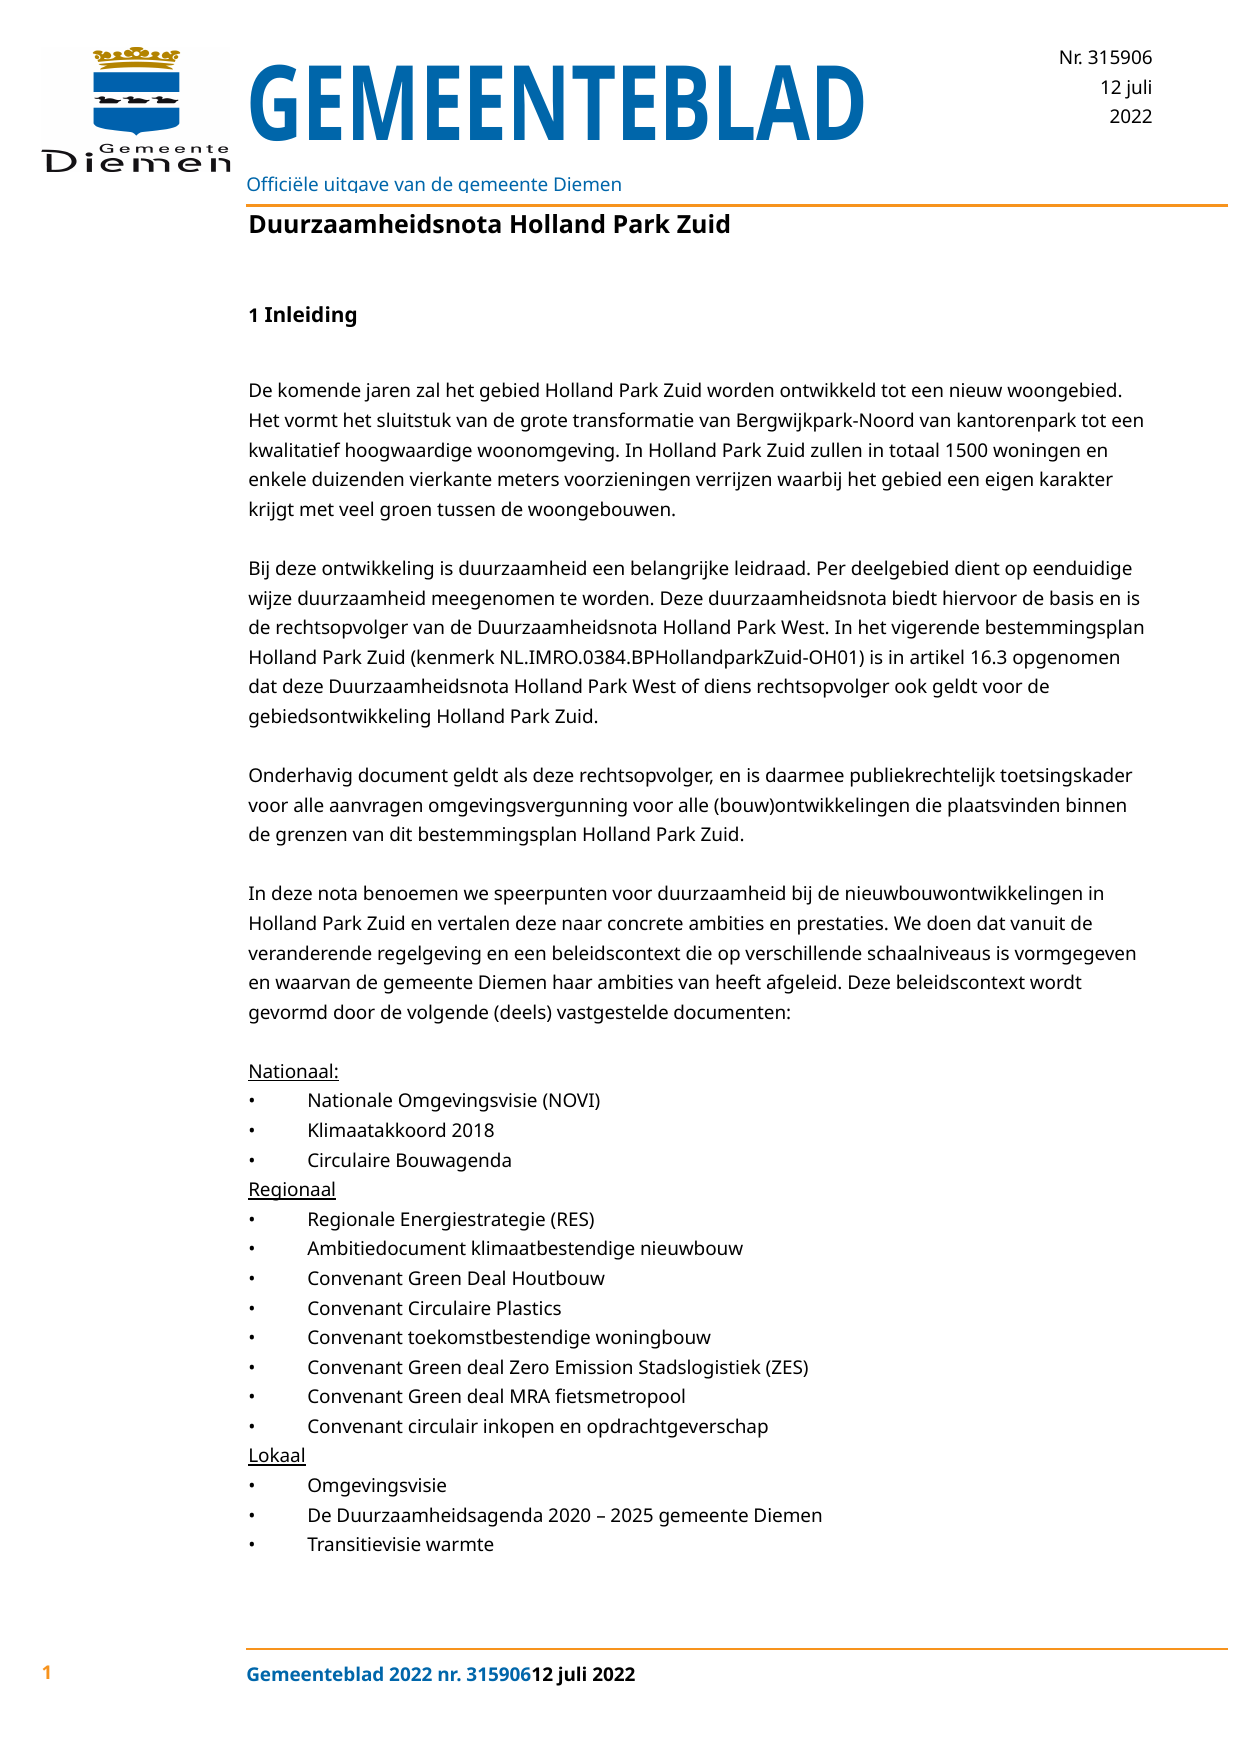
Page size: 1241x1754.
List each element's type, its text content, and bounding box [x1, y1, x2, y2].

text Duurzaamheidsnota Holland Park Zuid [248, 207, 1152, 241]
list De Duurzaamheidsagenda 2020 – 2025 gemeente Diemen [248, 1502, 1152, 1527]
text 1 Inleiding [248, 300, 1152, 328]
list Nationale Omgevingsvisie (NOVI) [248, 1088, 1152, 1113]
list Convenant circulair inkopen en opdrachtgeverschap [248, 1413, 1152, 1439]
list Regionale Energiestrategie (RES) [248, 1206, 1152, 1232]
text In deze nota benoemen we speerpunten voor duurzaamheid bij de nieuwbouwontwikkelingen in Holland Park Zuid en vertalen deze naar concrete ambities en prestaties. We doen dat vanuit de veranderende regelgeving en een beleidscontext die op verschillende schaalniveaus is vormgegeven en waarvan de gemeente Diemen haar ambities van heeft afgeleid. Deze beleidscontext wordt gevormd door de volgende (deels) vastgestelde documenten: [248, 881, 1152, 1024]
list Convenant Green Deal Houtbouw [248, 1265, 1152, 1291]
text Bij deze ontwikkeling is duurzaamheid een belangrijke leidraad. Per deelgebied dient op eenduidige wijze duurzaamheid meegenomen te worden. Deze duurzaamheidsnota biedt hiervoor de basis en is de rechtsopvolger van de Duurzaamheidsnota Holland Park West. In het vigerende bestemmingsplan Holland Park Zuid (kenmerk NL.IMRO.0384.BPHollandparkZuid-OH01) is in artikel 16.3 opgenomen dat deze Duurzaamheidsnota Holland Park West of diens rechtsopvolger ook geldt voor de gebiedsontwikkeling Holland Park Zuid. [248, 555, 1152, 729]
text Nationaal: [248, 1058, 1152, 1084]
list Convenant Green deal Zero Emission Stadslogistiek (ZES) [248, 1354, 1152, 1379]
list Circulaire Bouwagenda [248, 1147, 1152, 1172]
text De komende jaren zal het gebied Holland Park Zuid worden ontwikkeld tot een nieuw woongebied. Het vormt het sluitstuk van de grote transformatie van Bergwijkpark-Noord van kantorenpark tot een kwalitatief hoogwaardige woonomgeving. In Holland Park Zuid zullen in totaal 1500 woningen en enkele duizenden vierkante meters voorzieningen verrijzen waarbij het gebied een eigen karakter krijgt met veel groen tussen de woongebouwen. [248, 378, 1152, 522]
text Lokaal [248, 1443, 1152, 1468]
text Onderhavig document geldt als deze rechtsopvolger, en is daarmee publiekrechtelijk toetsingskader voor alle aanvragen omgevingsvergunning voor alle (bouw)ontwikkelingen die plaatsvinden binnen de grenzen van dit bestemmingsplan Holland Park Zuid. [248, 762, 1152, 847]
list Klimaatakkoord 2018 [248, 1117, 1152, 1143]
list Ambitiedocument klimaatbestendige nieuwbouw [248, 1236, 1152, 1261]
picture [41, 47, 231, 172]
list Convenant Circulaire Plastics [248, 1295, 1152, 1320]
list Convenant toekomstbestendige woningbouw [248, 1324, 1152, 1350]
list Omgevingsvisie [248, 1472, 1152, 1498]
list Transitievisie warmte [248, 1531, 1152, 1557]
list Convenant Green deal MRA fietsmetropool [248, 1383, 1152, 1409]
text Regionaal [248, 1176, 1152, 1202]
